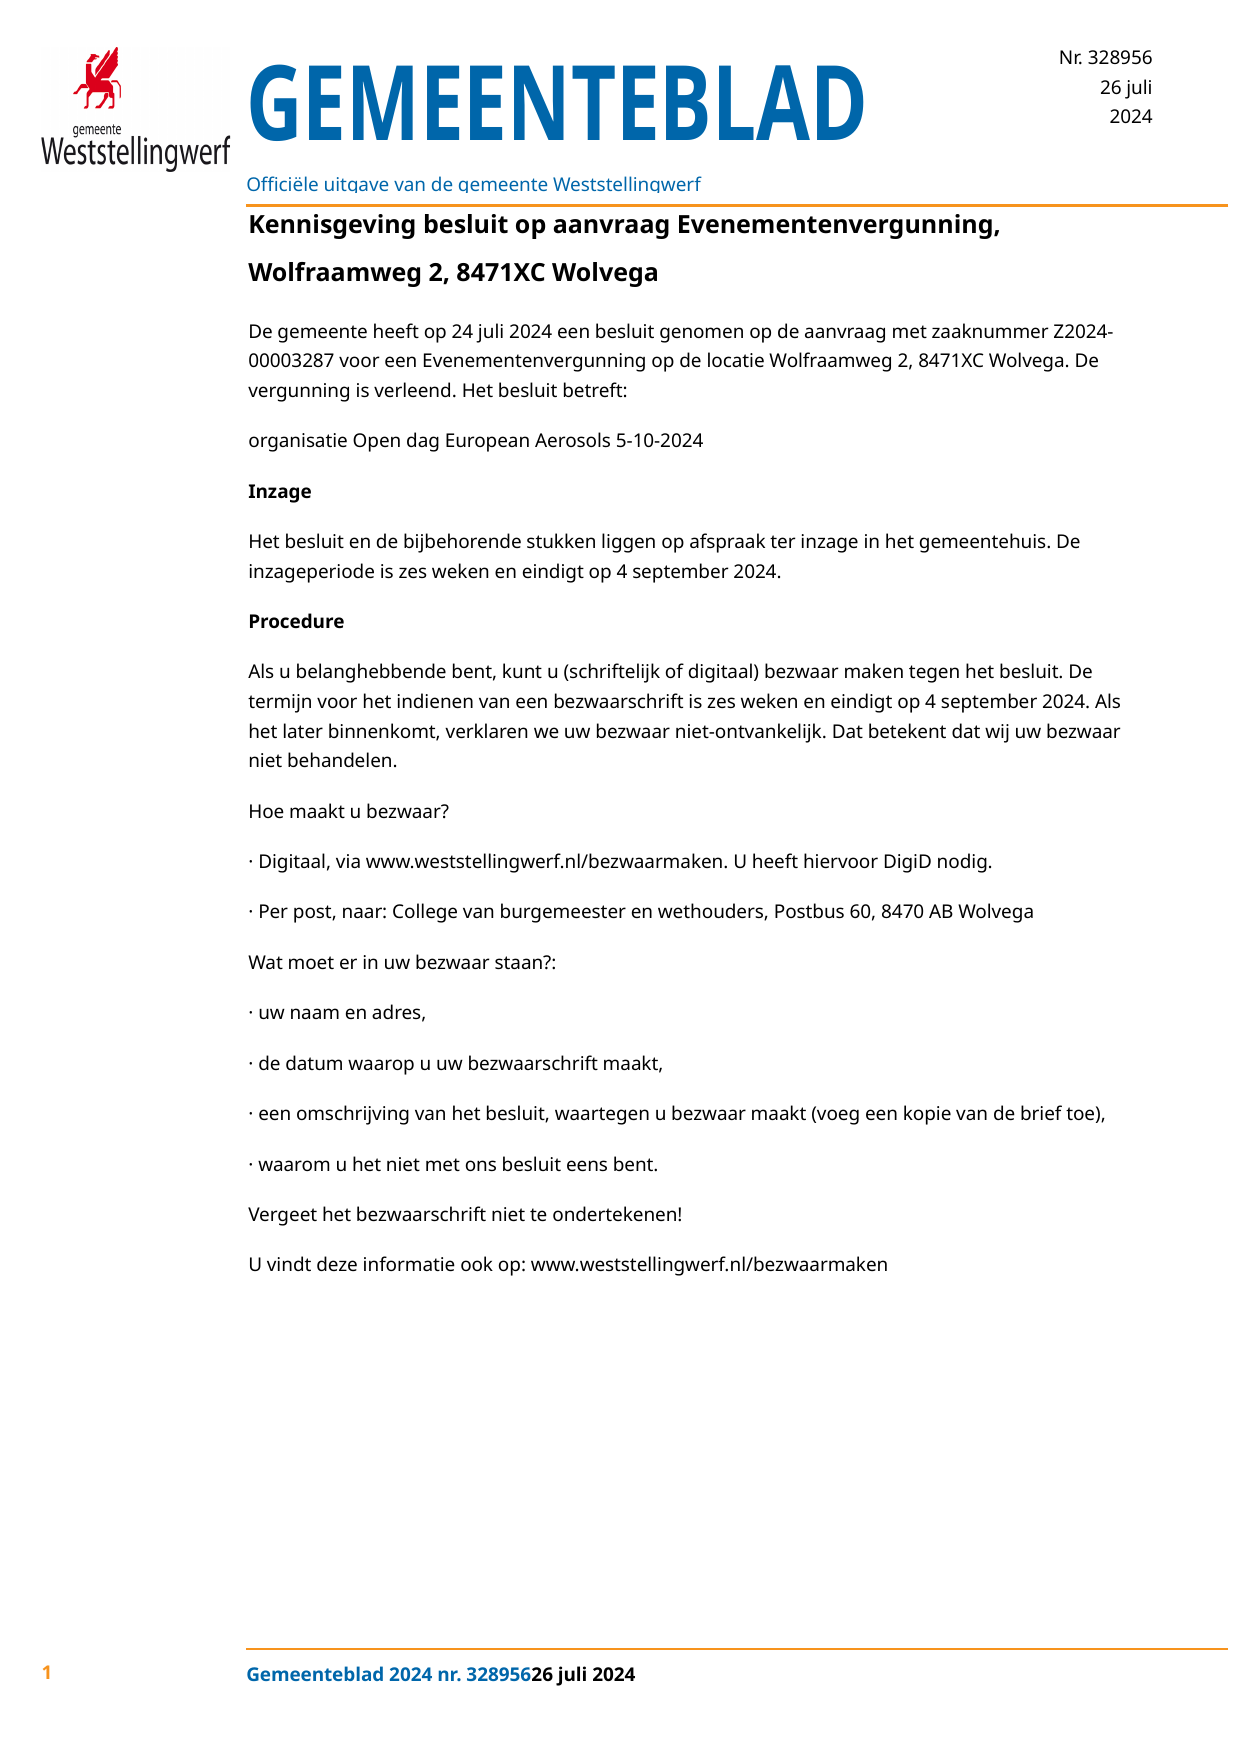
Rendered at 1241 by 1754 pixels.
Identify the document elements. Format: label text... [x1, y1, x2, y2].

text · waarom u het niet met ons besluit eens bent. [248, 1151, 1152, 1177]
text · een omschrijving van het besluit, waartegen u bezwaar maakt (voeg een kopie van de brief toe), [248, 1100, 1152, 1126]
text Als u belanghebbende bent, kunt u (schriftelijk of digitaal) bezwaar maken tegen het besluit. De termijn voor het indienen van een bezwaarschrift is zes weken en eindigt op 4 september 2024. Als het later binnenkomt, verklaren we uw bezwaar niet-ontvankelijk. Dat betekent dat wij uw bezwaar niet behandelen. [248, 659, 1152, 773]
text De gemeente heeft op 24 juli 2024 een besluit genomen op de aanvraag met zaaknummer Z2024-00003287 voor een Evenementenvergunning op de locatie Wolfraamweg 2, 8471XC Wolvega. De vergunning is verleend. Het besluit betreft: [248, 318, 1152, 403]
text · Digitaal, via www.weststellingwerf.nl/bezwaarmaken. U heeft hiervoor DigiD nodig. [248, 848, 1152, 874]
text Wat moet er in uw bezwaar staan?: [248, 949, 1152, 975]
text Kennisgeving besluit op aanvraag Evenementenvergunning, Wolfraamweg 2, 8471XC Wolvega [248, 207, 1152, 288]
text Inzage [248, 478, 1152, 504]
text · de datum waarop u uw bezwaarschrift maakt, [248, 1050, 1152, 1076]
text Vergeet het bezwaarschrift niet te ondertekenen! [248, 1201, 1152, 1227]
text U vindt deze informatie ook op: www.weststellingwerf.nl/bezwaarmaken [248, 1252, 1152, 1277]
text Hoe maakt u bezwaar? [248, 798, 1152, 824]
text organisatie Open dag European Aerosols 5-10-2024 [248, 427, 1152, 453]
picture [41, 47, 231, 172]
text · Per post, naar: College van burgemeester en wethouders, Postbus 60, 8470 AB Wolvega [248, 899, 1152, 924]
text · uw naam en adres, [248, 999, 1152, 1025]
text Procedure [248, 608, 1152, 634]
text Het besluit en de bijbehorende stukken liggen op afspraak ter inzage in het gemeentehuis. De inzageperiode is zes weken en eindigt op 4 september 2024. [248, 528, 1152, 584]
